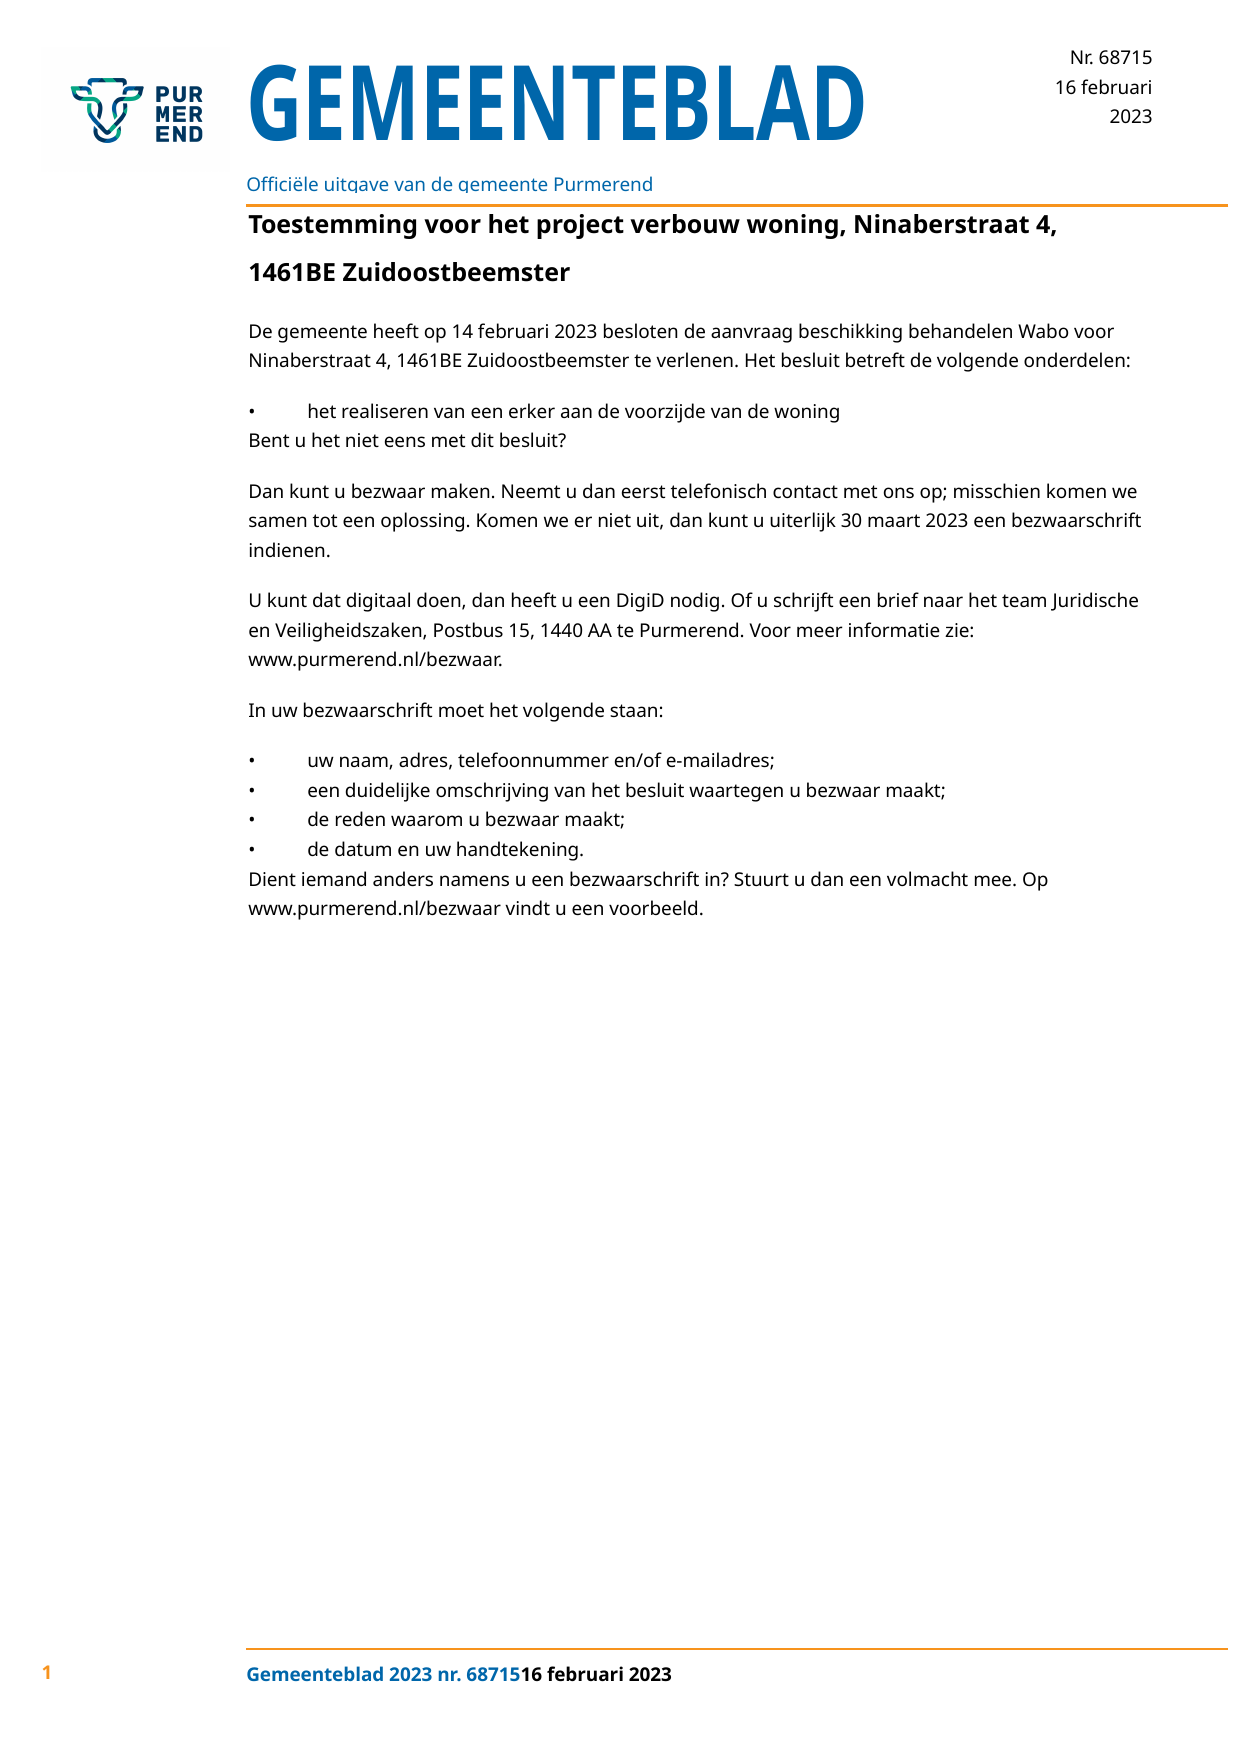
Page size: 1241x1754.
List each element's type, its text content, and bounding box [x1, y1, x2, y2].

text Toestemming voor het project verbouw woning, Ninaberstraat 4, 1461BE Zuidoostbeemster [248, 207, 1152, 288]
list uw naam, adres, telefoonnummer en/of e-mailadres; [248, 747, 1152, 773]
text In uw bezwaarschrift moet het volgende staan: [248, 697, 1152, 723]
list de reden waarom u bezwaar maakt; [248, 807, 1152, 832]
text Dient iemand anders namens u een bezwaarschrift in? Stuurt u dan een volmacht mee. Op www.purmerend.nl/bezwaar vindt u een voorbeeld. [248, 866, 1152, 921]
text Dan kunt u bezwaar maken. Neemt u dan eerst telefonisch contact met ons op; misschien komen we samen tot een oplossing. Komen we er niet uit, dan kunt u uiterlijk 30 maart 2023 een bezwaarschrift indienen. [248, 478, 1152, 563]
picture [41, 47, 231, 172]
list een duidelijke omschrijving van het besluit waartegen u bezwaar maakt; [248, 777, 1152, 803]
list het realiseren van een erker aan de voorzijde van de woning [248, 398, 1152, 424]
list de datum en uw handtekening. [248, 836, 1152, 862]
text Bent u het niet eens met dit besluit? [248, 427, 1152, 453]
text De gemeente heeft op 14 februari 2023 besloten de aanvraag beschikking behandelen Wabo voor Ninaberstraat 4, 1461BE Zuidoostbeemster te verlenen. Het besluit betreft de volgende onderdelen: [248, 318, 1152, 373]
text U kunt dat digitaal doen, dan heeft u een DigiD nodig. Of u schrijft een brief naar het team Juridische en Veiligheidszaken, Postbus 15, 1440 AA te Purmerend. Voor meer informatie zie: www.purmerend.nl/bezwaar. [248, 587, 1152, 672]
